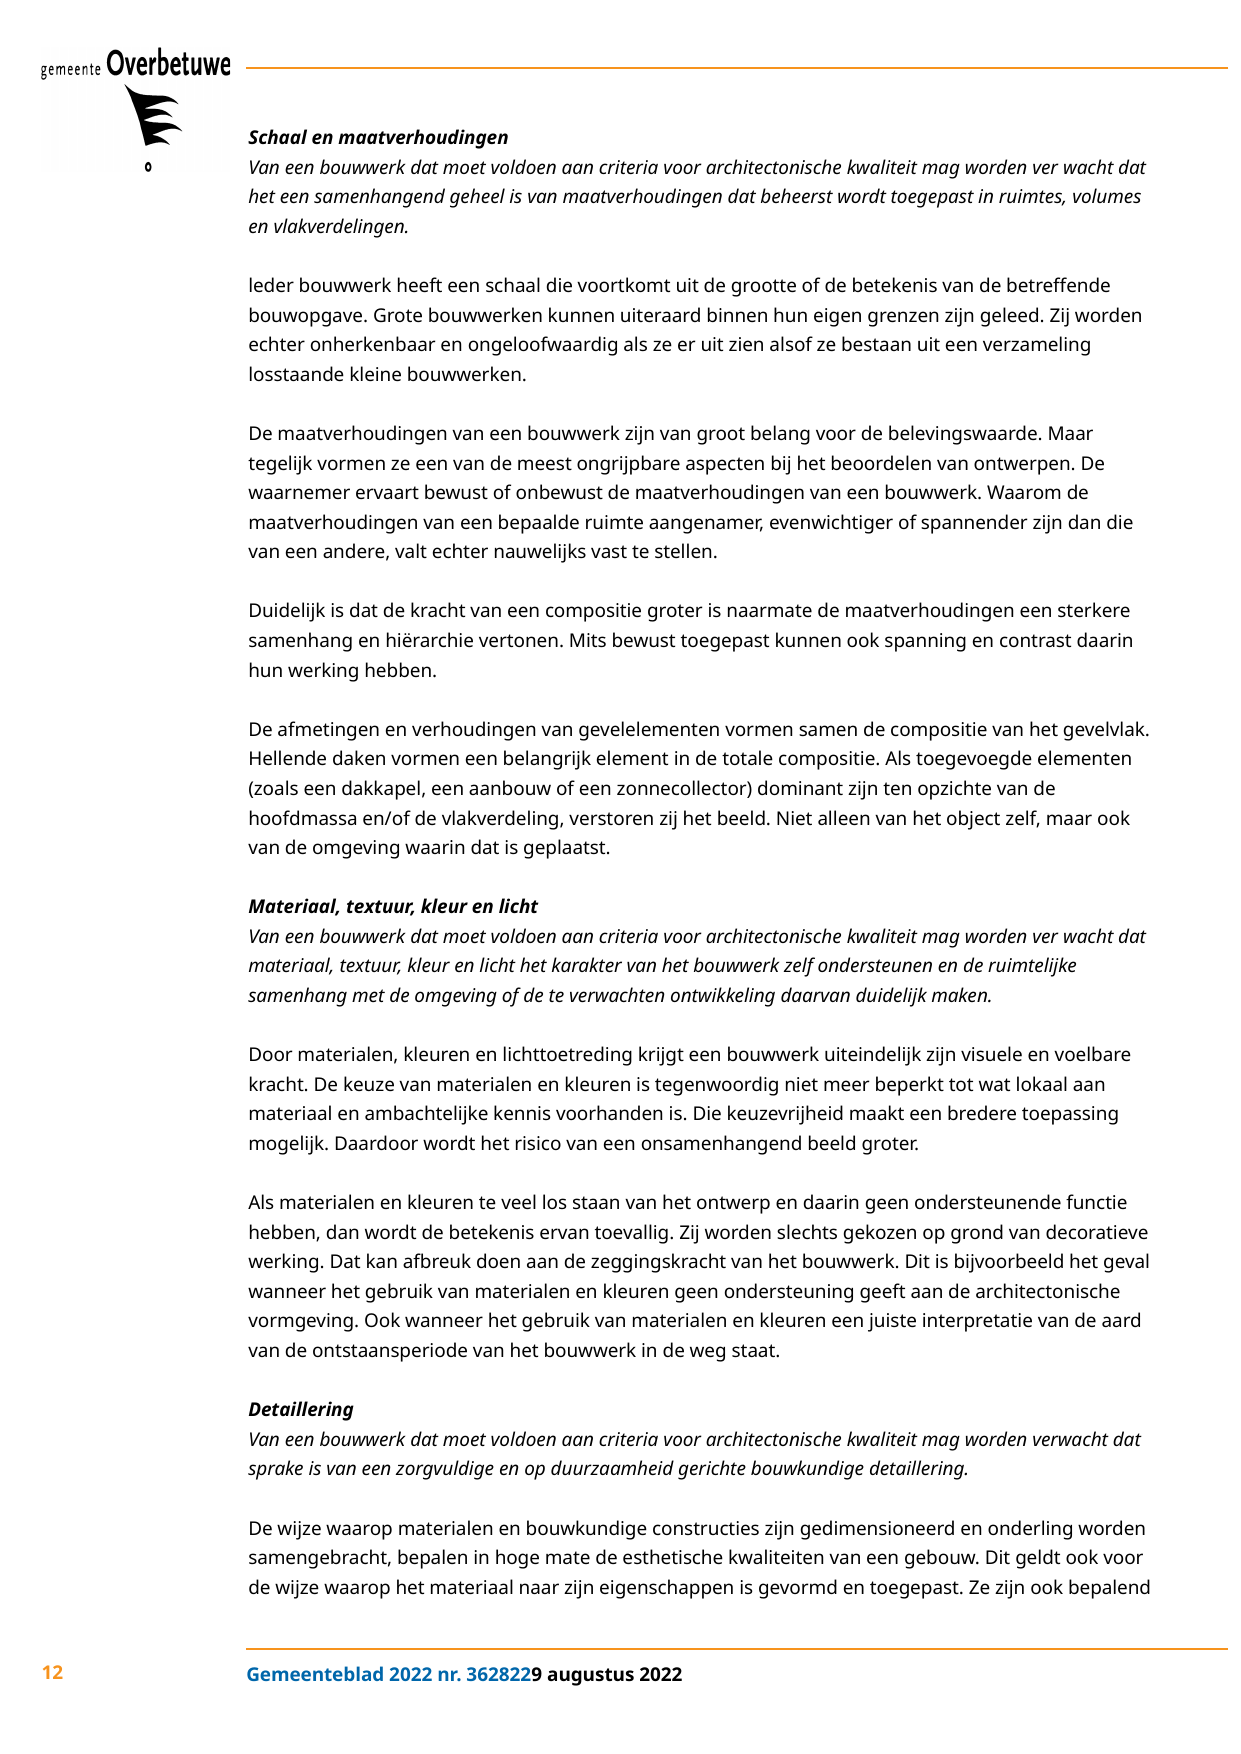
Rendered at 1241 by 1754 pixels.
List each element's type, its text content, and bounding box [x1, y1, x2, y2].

text Van een bouwwerk dat moet voldoen aan criteria voor architectonische kwaliteit mag worden verwacht dat sprake is van een zorgvuldige en op duurzaamheid gerichte bouwkundige detaillering. [248, 1426, 1152, 1481]
text Als materialen en kleuren te veel los staan van het ontwerp en daarin geen ondersteunende functie hebben, dan wordt de betekenis ervan toevallig. Zij worden slechts gekozen op grond van decoratieve werking. Dat kan afbreuk doen aan de zeggingskracht van het bouwwerk. Dit is bijvoorbeeld het geval wanneer het gebruik van materialen en kleuren geen ondersteuning geeft aan de architectonische vormgeving. Ook wanneer het gebruik van materialen en kleuren een juiste interpretatie van de aard van de ontstaansperiode van het bouwwerk in de weg staat. [248, 1189, 1152, 1363]
picture [41, 47, 231, 172]
text Schaal en maatverhoudingen [248, 124, 1152, 150]
text Materiaal, textuur, kleur en licht [248, 893, 1152, 919]
text De afmetingen en verhoudingen van gevelelementen vormen samen de compositie van het gevelvlak. Hellende daken vormen een belangrijk element in de totale compositie. Als toegevoegde elementen (zoals een dakkapel, een aanbouw of een zonnecollector) dominant zijn ten opzichte van de hoofdmassa en/of de vlakverdeling, verstoren zij het beeld. Niet alleen van het object zelf, maar ook van de omgeving waarin dat is geplaatst. [248, 716, 1152, 860]
text Van een bouwwerk dat moet voldoen aan criteria voor architectonische kwaliteit mag worden ver­ wacht dat het een samenhangend geheel is van maatverhoudingen dat beheerst wordt toegepast in ruimtes, volumes en vlakverdelingen. [248, 154, 1152, 239]
text Detaillering [248, 1396, 1152, 1422]
text leder bouwwerk heeft een schaal die voortkomt uit de grootte of de betekenis van de betreffende bouwopgave. Grote bouwwerken kunnen uiteraard binnen hun eigen grenzen zijn geleed. Zij worden echter onherkenbaar en ongeloofwaardig als ze er uit zien alsof ze bestaan uit een verzameling losstaande kleine bouwwerken. [248, 272, 1152, 387]
text Door materialen, kleuren en lichttoetreding krijgt een bouwwerk uiteindelijk zijn visuele en voelbare kracht. De keuze van materialen en kleuren is tegenwoordig niet meer beperkt tot wat lokaal aan materiaal en ambachtelijke kennis voorhanden is. Die keuzevrijheid maakt een bredere toepassing mogelijk. Daardoor wordt het risico van een onsamenhangend beeld groter. [248, 1041, 1152, 1156]
text De wijze waarop materialen en bouwkundige constructies zijn gedimensioneerd en onderling worden samengebracht, bepalen in hoge mate de esthetische kwaliteiten van een gebouw. Dit geldt ook voor de wijze waarop het materiaal naar zijn eigenschappen is gevormd en toegepast. Ze zijn ook bepalend [248, 1515, 1152, 1600]
text Van een bouwwerk dat moet voldoen aan criteria voor architectonische kwaliteit mag worden ver­ wacht dat materiaal, textuur, kleur en licht het karakter van het bouwwerk zelf ondersteunen en de ruimtelijke samenhang met de omgeving of de te verwachten ontwikkeling daarvan duidelijk maken. [248, 923, 1152, 1008]
text De maatverhoudingen van een bouwwerk zijn van groot belang voor de belevingswaarde. Maar tegelijk vormen ze een van de meest ongrijpbare aspecten bij het beoordelen van ontwerpen. De waarnemer ervaart bewust of onbewust de maatverhoudingen van een bouwwerk. Waarom de maatverhoudingen van een bepaalde ruimte aangenamer, evenwichtiger of spannender zijn dan die van een andere, valt echter nauwelijks vast te stellen. [248, 420, 1152, 564]
text Duidelijk is dat de kracht van een compositie groter is naarmate de maatverhoudingen een sterkere samenhang en hiërarchie vertonen. Mits bewust toegepast kunnen ook spanning en contrast daarin hun werking hebben. [248, 598, 1152, 683]
